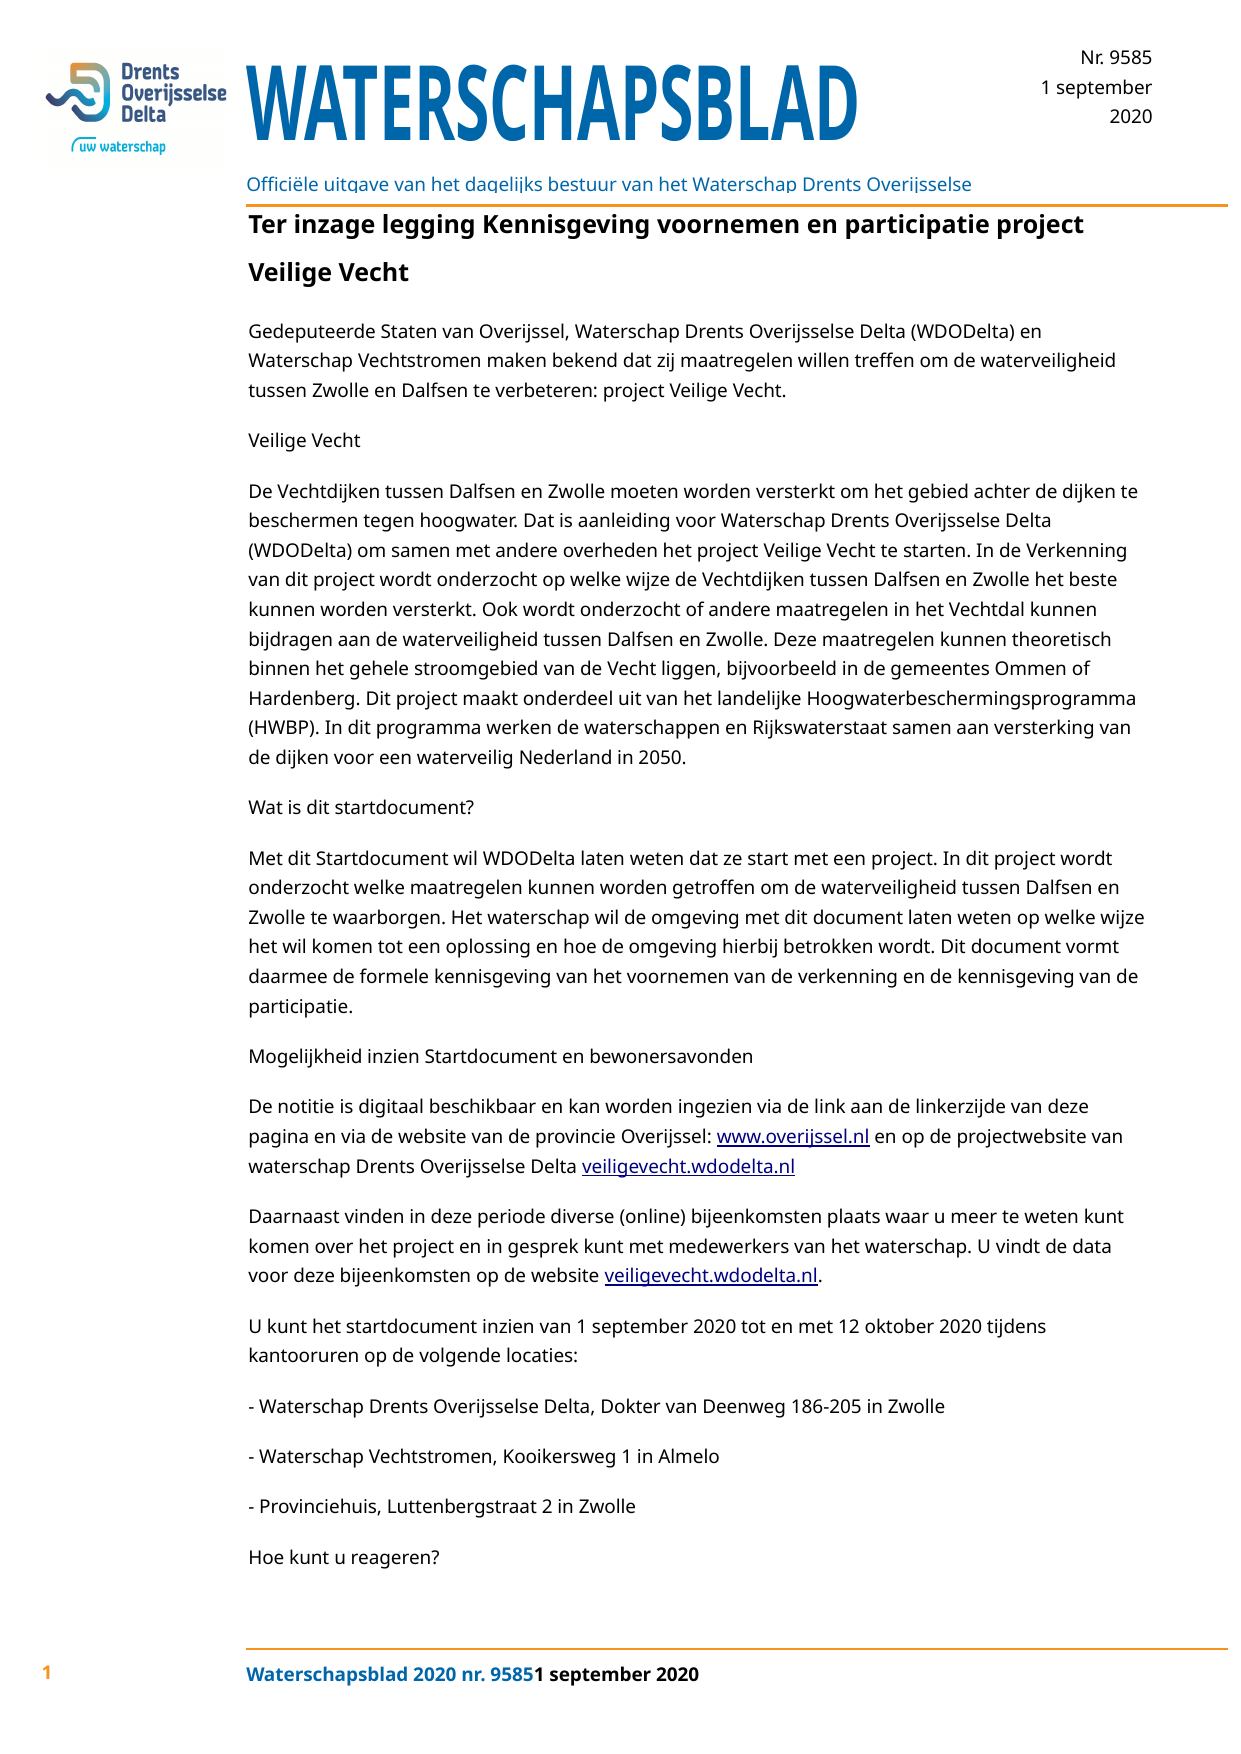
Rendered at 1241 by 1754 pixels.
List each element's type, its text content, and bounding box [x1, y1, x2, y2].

text De notitie is digitaal beschikbaar en kan worden ingezien via de link aan de linkerzijde van deze pagina en via de website van de provincie Overijssel: www.overijssel.nl en op de projectwebsite van waterschap Drents Overijsselse Delta veiligevecht.wdodelta.nl [248, 1094, 1152, 1179]
text - Waterschap Drents Overijsselse Delta, Dokter van Deenweg 186-205 in Zwolle [248, 1393, 1152, 1419]
text - Provinciehuis, Luttenbergstraat 2 in Zwolle [248, 1494, 1152, 1519]
picture [41, 47, 231, 172]
text Hoe kunt u reageren? [248, 1544, 1152, 1570]
text Veilige Vecht [248, 427, 1152, 453]
text - Waterschap Vechtstromen, Kooikersweg 1 in Almelo [248, 1443, 1152, 1469]
text Wat is dit startdocument? [248, 794, 1152, 820]
text Ter inzage legging Kennisgeving voornemen en participatie project Veilige Vecht [248, 207, 1152, 288]
text Gedeputeerde Staten van Overijssel, Waterschap Drents Overijsselse Delta (WDODelta) en Waterschap Vechtstromen maken bekend dat zij maatregelen willen treffen om de waterveiligheid tussen Zwolle en Dalfsen te verbeteren: project Veilige Vecht. [248, 318, 1152, 403]
text U kunt het startdocument inzien van 1 september 2020 tot en met 12 oktober 2020 tijdens kantooruren op de volgende locaties: [248, 1313, 1152, 1368]
text Mogelijkheid inzien Startdocument en bewonersavonden [248, 1043, 1152, 1069]
text Daarnaast vinden in deze periode diverse (online) bijeenkomsten plaats waar u meer te weten kunt komen over het project en in gesprek kunt met medewerkers van het waterschap. U vindt de data voor deze bijeenkomsten op de website veiligevecht.wdodelta.nl. [248, 1203, 1152, 1288]
text Met dit Startdocument wil WDODelta laten weten dat ze start met een project. In dit project wordt onderzocht welke maatregelen kunnen worden getroffen om de waterveiligheid tussen Dalfsen en Zwolle te waarborgen. Het waterschap wil de omgeving met dit document laten weten op welke wijze het wil komen tot een oplossing en hoe de omgeving hierbij betrokken wordt. Dit document vormt daarmee de formele kennisgeving van het voornemen van de verkenning en de kennisgeving van de participatie. [248, 845, 1152, 1019]
text De Vechtdijken tussen Dalfsen en Zwolle moeten worden versterkt om het gebied achter de dijken te beschermen tegen hoogwater. Dat is aanleiding voor Waterschap Drents Overijsselse Delta (WDODelta) om samen met andere overheden het project Veilige Vecht te starten. In de Verkenning van dit project wordt onderzocht op welke wijze de Vechtdijken tussen Dalfsen en Zwolle het beste kunnen worden versterkt. Ook wordt onderzocht of andere maatregelen in het Vechtdal kunnen bijdragen aan de waterveiligheid tussen Dalfsen en Zwolle. Deze maatregelen kunnen theoretisch binnen het gehele stroomgebied van de Vecht liggen, bijvoorbeeld in de gemeentes Ommen of Hardenberg. Dit project maakt onderdeel uit van het landelijke Hoogwaterbeschermingsprogramma (HWBP). In dit programma werken de waterschappen en Rijkswaterstaat samen aan versterking van de dijken voor een waterveilig Nederland in 2050. [248, 478, 1152, 770]
